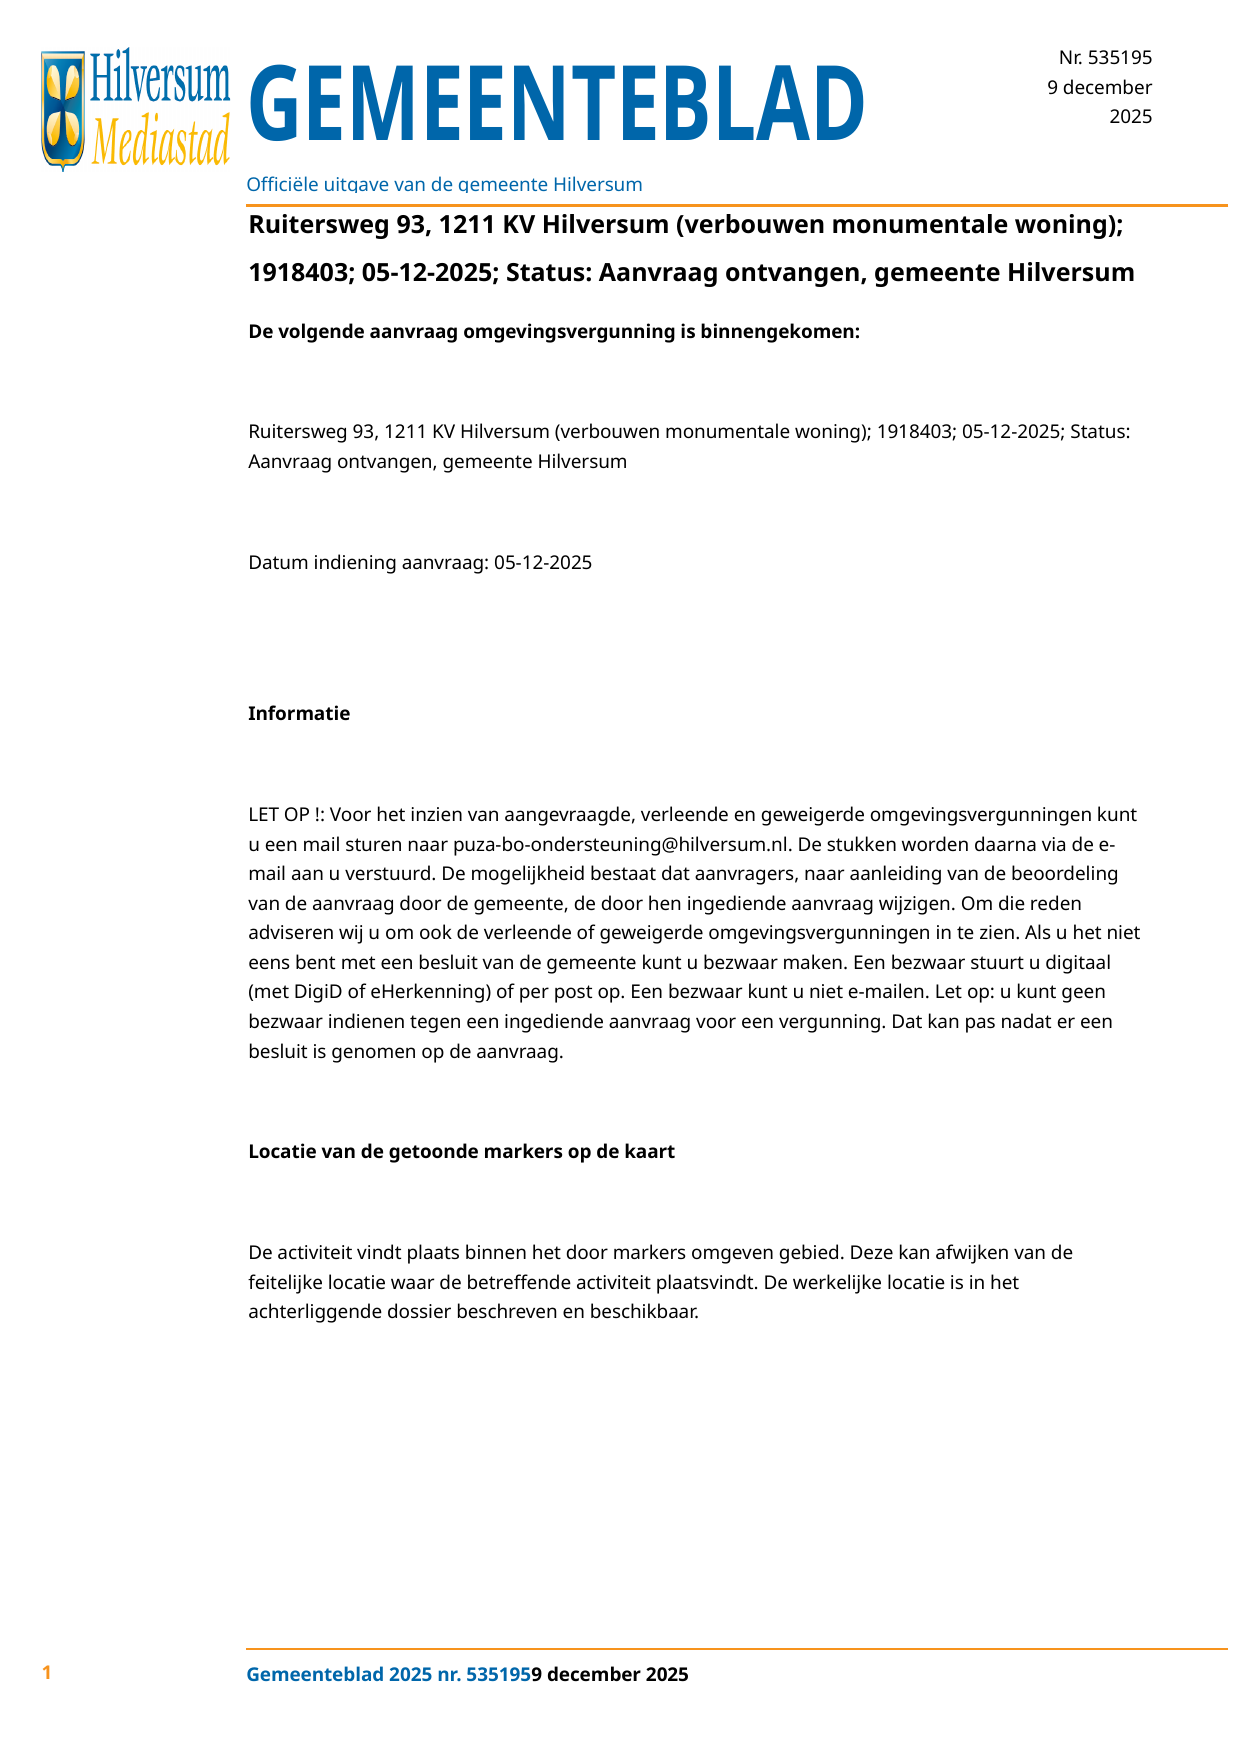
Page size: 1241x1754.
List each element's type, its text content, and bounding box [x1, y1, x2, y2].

text Ruitersweg 93, 1211 KV Hilversum (verbouwen monumentale woning); 1918403; 05-12-2025; Status: Aanvraag ontvangen, gemeente Hilversum [248, 207, 1152, 288]
text Ruitersweg 93, 1211 KV Hilversum (verbouwen monumentale woning); 1918403; 05-12-2025; Status: Aanvraag ontvangen, gemeente Hilversum [248, 419, 1152, 474]
text Informatie [248, 700, 1152, 726]
text De activiteit vindt plaats binnen het door markers omgeven gebied. Deze kan afwijken van de feitelijke locatie waar de betreffende activiteit plaatsvindt. De werkelijke locatie is in het achterliggende dossier beschreven en beschikbaar. [248, 1239, 1152, 1324]
text De volgende aanvraag omgevingsvergunning is binnengekomen: [248, 318, 1152, 344]
text Locatie van de getoonde markers op de kaart [248, 1139, 1152, 1164]
text Datum indiening aanvraag: 05-12-2025 [248, 549, 1152, 575]
text LET OP !: Voor het inzien van aangevraagde, verleende en geweigerde omgevingsvergunningen kunt u een mail sturen naar puza-bo-ondersteuning@hilversum.nl. De stukken worden daarna via de e-mail aan u verstuurd. De mogelijkheid bestaat dat aanvragers, naar aanleiding van de beoordeling van de aanvraag door de gemeente, de door hen ingediende aanvraag wijzigen. Om die reden adviseren wij u om ook de verleende of geweigerde omgevingsvergunningen in te zien. Als u het niet eens bent met een besluit van de gemeente kunt u bezwaar maken. Een bezwaar stuurt u digitaal (met DigiD of eHerkenning) of per post op. Een bezwaar kunt u niet e-mailen. Let op: u kunt geen bezwaar indienen tegen een ingediende aanvraag voor een vergunning. Dat kan pas nadat er een besluit is genomen op de aanvraag. [248, 801, 1152, 1064]
picture [41, 47, 231, 172]
